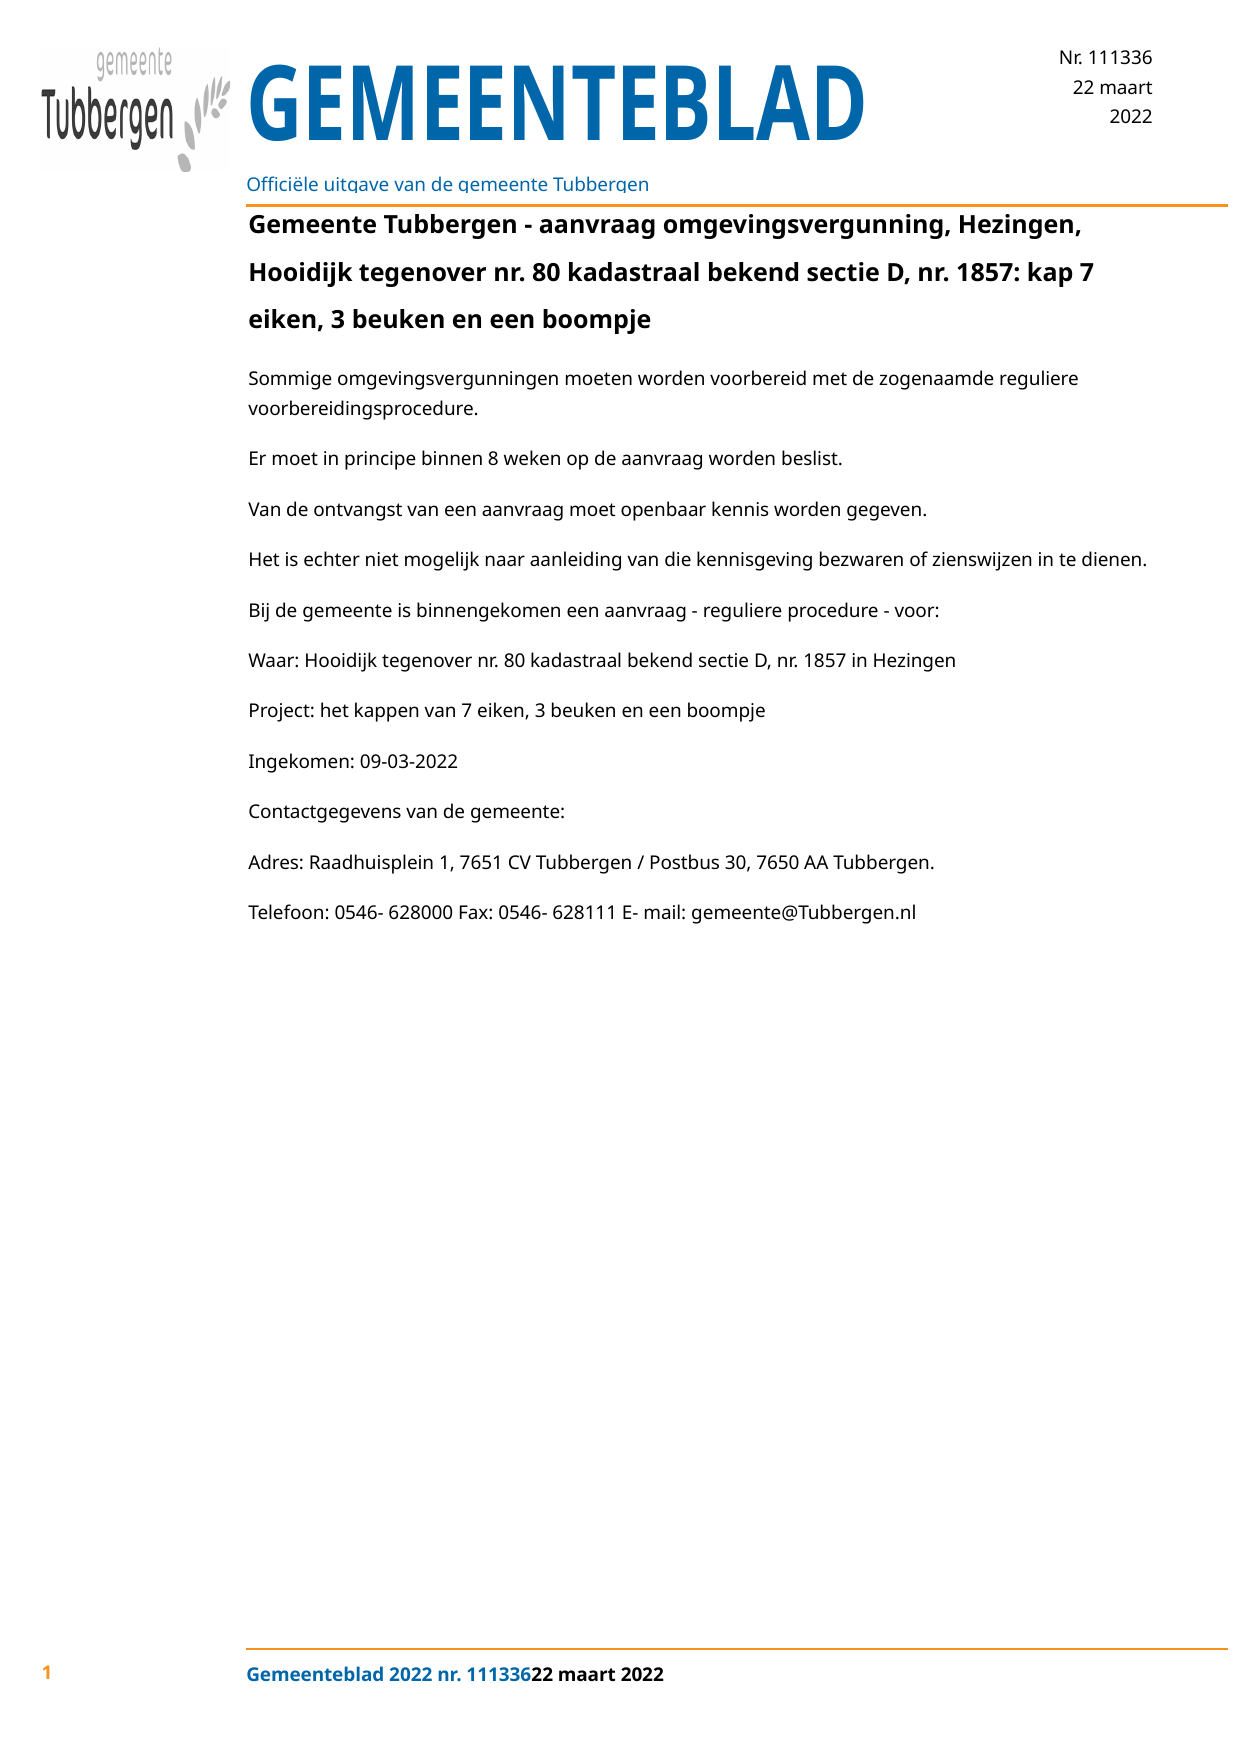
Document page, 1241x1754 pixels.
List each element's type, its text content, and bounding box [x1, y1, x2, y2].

picture [41, 47, 231, 172]
text Het is echter niet mogelijk naar aanleiding van die kennisgeving bezwaren of zienswijzen in te dienen. [248, 546, 1152, 572]
text Gemeente Tubbergen - aanvraag omgevingsvergunning, Hezingen, Hooidijk tegenover nr. 80 kadastraal bekend sectie D, nr. 1857: kap 7 eiken, 3 beuken en een boompje [248, 207, 1152, 336]
text Waar: Hooidijk tegenover nr. 80 kadastraal bekend sectie D, nr. 1857 in Hezingen [248, 647, 1152, 673]
text Bij de gemeente is binnengekomen een aanvraag - reguliere procedure - voor: [248, 597, 1152, 622]
text Project: het kappen van 7 eiken, 3 beuken en een boompje [248, 698, 1152, 723]
text Van de ontvangst van een aanvraag moet openbaar kennis worden gegeven. [248, 496, 1152, 522]
text Er moet in principe binnen 8 weken op de aanvraag worden beslist. [248, 446, 1152, 471]
text Telefoon: 0546- 628000 Fax: 0546- 628111 E- mail: gemeente@Tubbergen.nl [248, 899, 1152, 925]
text Adres: Raadhuisplein 1, 7651 CV Tubbergen / Postbus 30, 7650 AA Tubbergen. [248, 849, 1152, 874]
text Sommige omgevingsvergunningen moeten worden voorbereid met de zogenaamde reguliere voorbereidingsprocedure. [248, 366, 1152, 421]
text Contactgegevens van de gemeente: [248, 798, 1152, 824]
text Ingekomen: 09-03-2022 [248, 748, 1152, 774]
